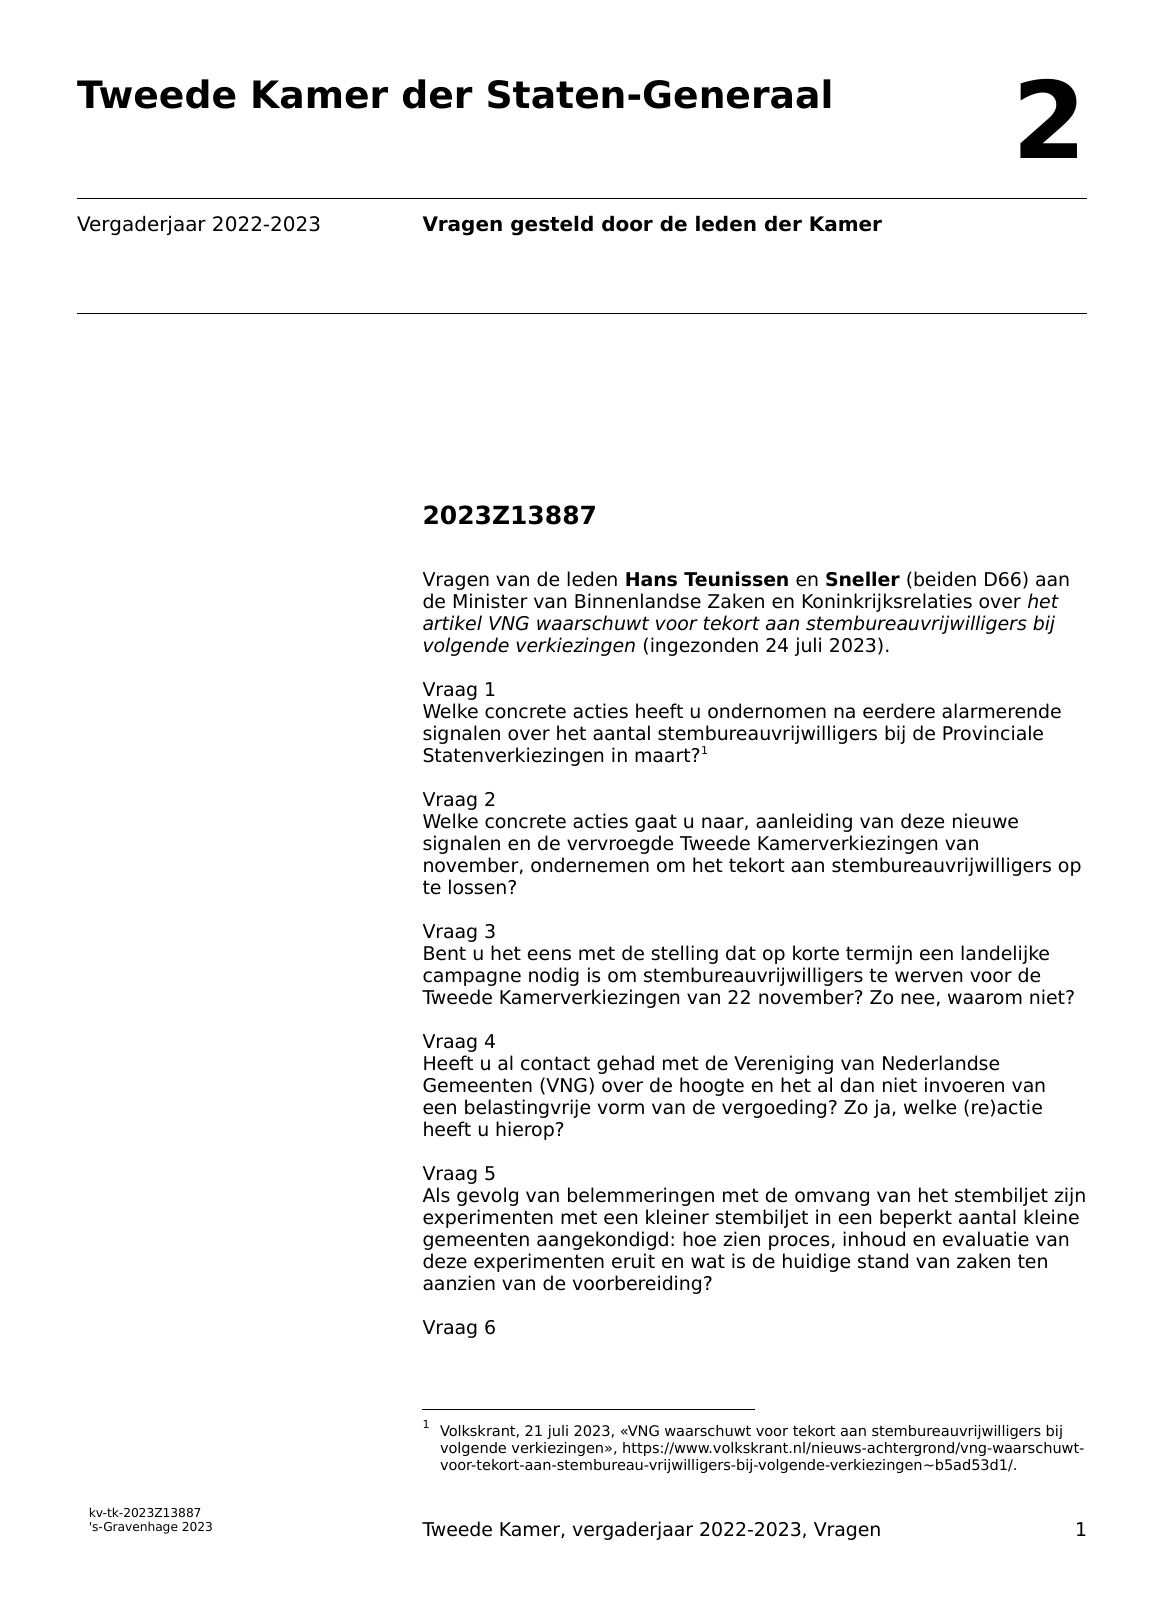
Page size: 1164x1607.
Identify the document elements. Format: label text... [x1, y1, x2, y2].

text Als gevolg van belemmeringen met de omvang van het stembiljet zijn experimenten met een kleiner stembiljet in een beperkt aantal kleine gemeenten aangekondigd: hoe zien proces, inhoud en evaluatie van deze experimenten eruit en wat is de huidige stand van zaken ten aanzien van de voorbereiding? [422, 1185, 1087, 1295]
text Vraag 5 [422, 1163, 1087, 1185]
table_cell Vragen gesteld door de leden der Kamer [422, 199, 1087, 313]
text Heeft u al contact gehad met de Vereniging van Nederlandse Gemeenten (VNG) over de hoogte en het al dan niet invoeren van een belastingvrije vorm van de vergoeding? Zo ja, welke (re)actie heeft u hierop? [422, 1053, 1087, 1141]
text Vragen van de leden Hans Teunissen en Sneller (beiden D66) aan de Minister van Binnenlandse Zaken en Koninkrijksrelaties over het artikel VNG waarschuwt voor tekort aan stembureauvrijwilligers bij volgende verkiezingen (ingezonden 24 juli 2023). [422, 569, 1087, 657]
text Vraag 4 [422, 1031, 1087, 1053]
text Bent u het eens met de stelling dat op korte termijn een landelijke campagne nodig is om stembureauvrijwilligers te werven voor de Tweede Kamerverkiezingen van 22 november? Zo nee, waarom niet? [422, 943, 1087, 1009]
table_header Tweede Kamer der Staten-Generaal [77, 59, 886, 198]
table_header 2 [886, 59, 1087, 198]
text Vraag 3 [422, 921, 1087, 943]
text kv-tk-2023Z13887 [88, 1506, 323, 1520]
text Welke concrete acties gaat u naar, aanleiding van deze nieuwe signalen en de vervroegde Tweede Kamerverkiezingen van november, ondernemen om het tekort aan stembureauvrijwilligers op te lossen? [422, 811, 1087, 899]
text Vraag 2 [422, 789, 1087, 811]
text Volkskrant, 21 juli 2023, «VNG waarschuwt voor tekort aan stembureau­vrijwilligers bij volgende verkiezingen», https://www.volkskrant.nl/nieuws-achtergrond/vng-waarschuwt-voor-tekort-aan-stembureau-vrijwilligers-bij-volgende-verkiezingen~b5ad53d1/. [422, 1418, 1087, 1474]
text 2023Z13887 [422, 501, 1087, 531]
text Vraag 1 [422, 679, 1087, 701]
text Welke concrete acties heeft u ondernomen na eerdere alarmerende signalen over het aantal stembureauvrijwilligers bij de Provinciale Statenverkiezingen in maart? [422, 701, 1087, 767]
text Vraag 6 [422, 1317, 1087, 1339]
table_cell Vergaderjaar 2022-2023 [77, 199, 422, 313]
text 's-Gravenhage 2023 [88, 1520, 323, 1534]
